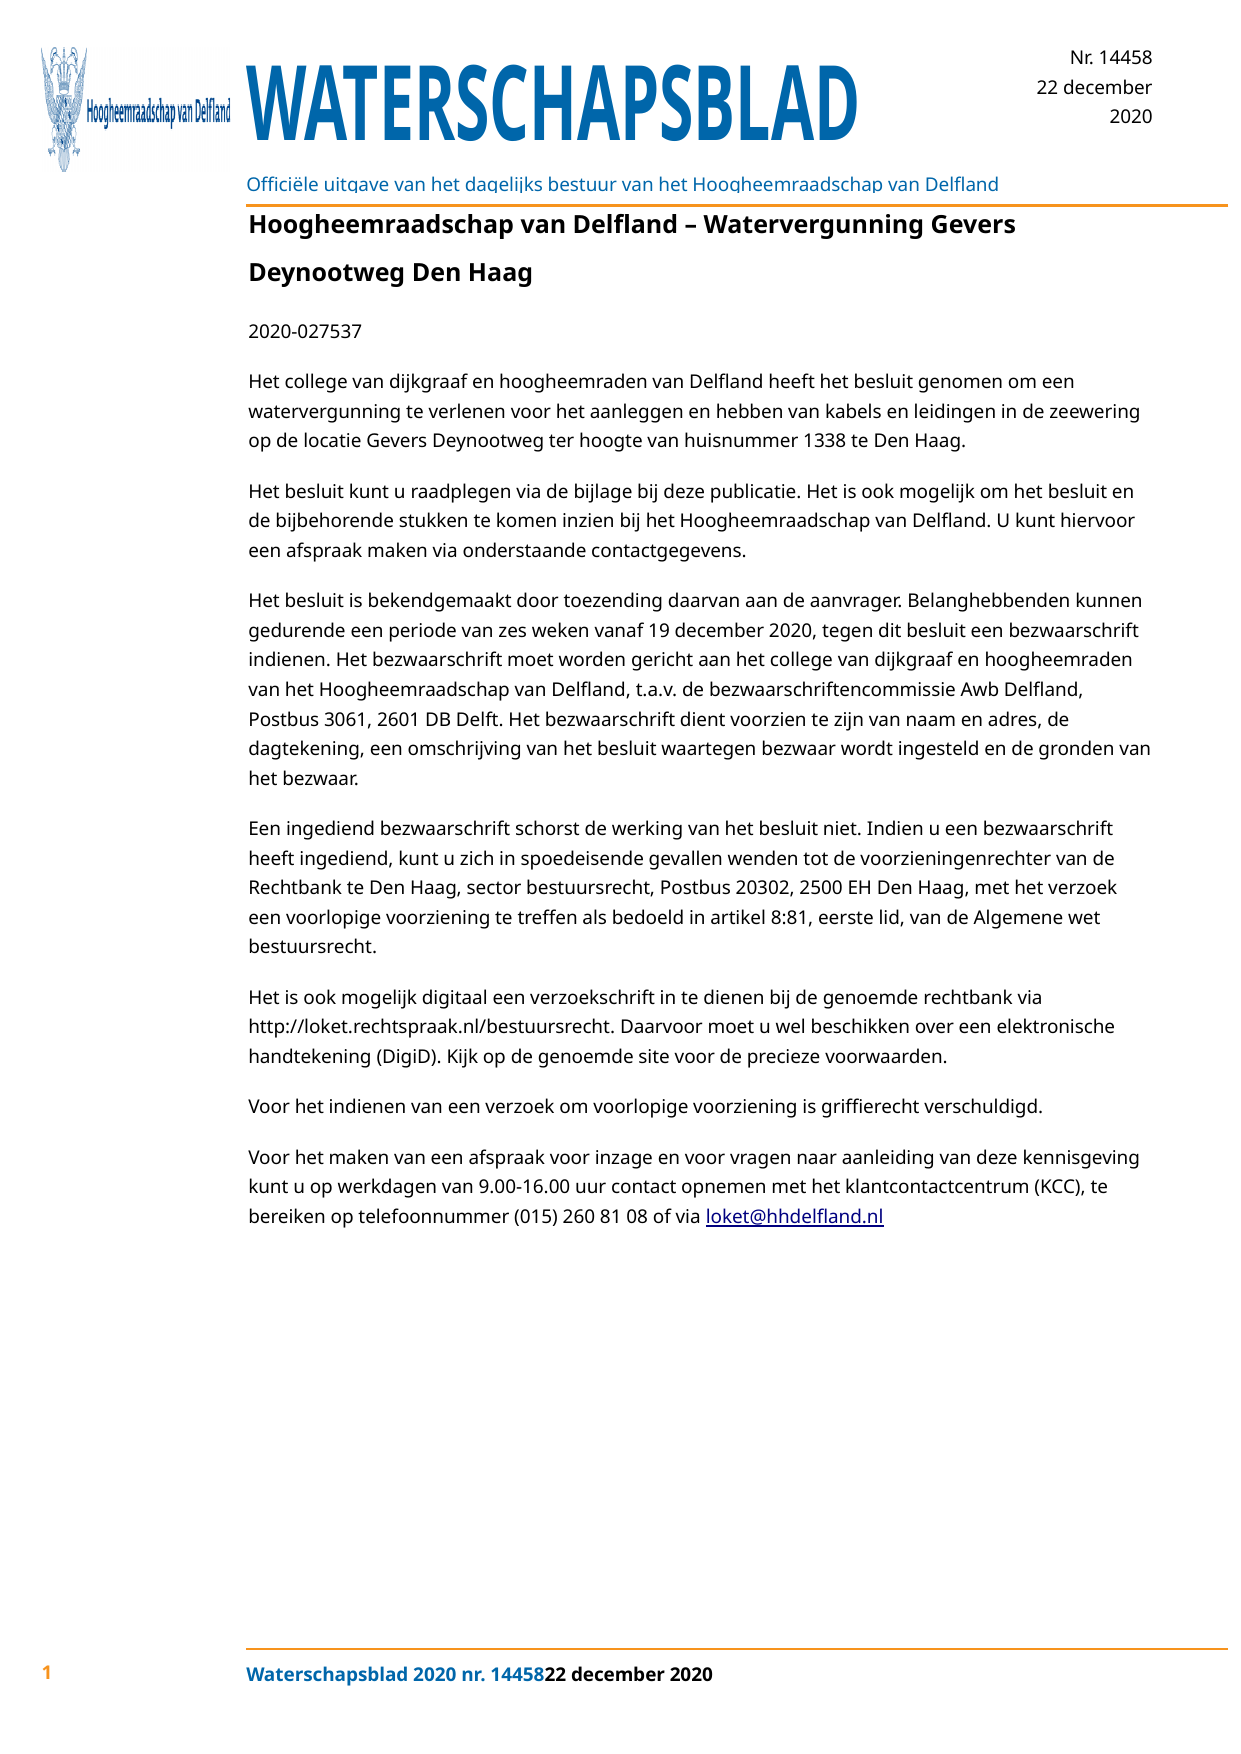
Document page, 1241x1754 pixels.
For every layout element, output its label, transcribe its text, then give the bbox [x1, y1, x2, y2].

text Het besluit is bekendgemaakt door toezending daarvan aan de aanvrager. Belanghebbenden kunnen gedurende een periode van zes weken vanaf 19 december 2020, tegen dit besluit een bezwaarschrift indienen. Het bezwaarschrift moet worden gericht aan het college van dijkgraaf en hoogheemraden van het Hoogheemraadschap van Delfland, t.a.v. de bezwaarschriftencommissie Awb Delfland, Postbus 3061, 2601 DB Delft. Het bezwaarschrift dient voorzien te zijn van naam en adres, de dagtekening, een omschrijving van het besluit waartegen bezwaar wordt ingesteld en de gronden van het bezwaar. [248, 587, 1152, 791]
text Het besluit kunt u raadplegen via de bijlage bij deze publicatie. Het is ook mogelijk om het besluit en de bijbehorende stukken te komen inzien bij het Hoogheemraadschap van Delfland. U kunt hiervoor een afspraak maken via onderstaande contactgegevens. [248, 478, 1152, 563]
text Voor het indienen van een verzoek om voorlopige voorziening is griffierecht verschuldigd. [248, 1094, 1152, 1119]
text Hoogheemraadschap van Delfland – Watervergunning Gevers Deynootweg Den Haag [248, 207, 1152, 288]
text Een ingediend bezwaarschrift schorst de werking van het besluit niet. Indien u een bezwaarschrift heeft ingediend, kunt u zich in spoedeisende gevallen wenden tot de voorzieningenrechter van de Rechtbank te Den Haag, sector bestuursrecht, Postbus 20302, 2500 EH Den Haag, met het verzoek een voorlopige voorziening te treffen als bedoeld in artikel 8:81, eerste lid, van de Algemene wet bestuursrecht. [248, 815, 1152, 959]
text Het is ook mogelijk digitaal een verzoekschrift in te dienen bij de genoemde rechtbank via http://loket.rechtspraak.nl/bestuursrecht. Daarvoor moet u wel beschikken over een elektronische handtekening (DigiD). Kijk op de genoemde site voor de precieze voorwaarden. [248, 984, 1152, 1069]
text Het college van dijkgraaf en hoogheemraden van Delfland heeft het besluit genomen om een watervergunning te verlenen voor het aanleggen en hebben van kabels en leidingen in de zeewering op de locatie Gevers Deynootweg ter hoogte van huisnummer 1338 te Den Haag. [248, 368, 1152, 453]
picture [41, 47, 231, 172]
text 2020-027537 [248, 318, 1152, 344]
text Voor het maken van een afspraak voor inzage en voor vragen naar aanleiding van deze kennisgeving kunt u op werkdagen van 9.00-16.00 uur contact opnemen met het klantcontactcentrum (KCC), te bereiken op telefoonnummer (015) 260 81 08 of via loket@hhdelfland.nl [248, 1144, 1152, 1229]
